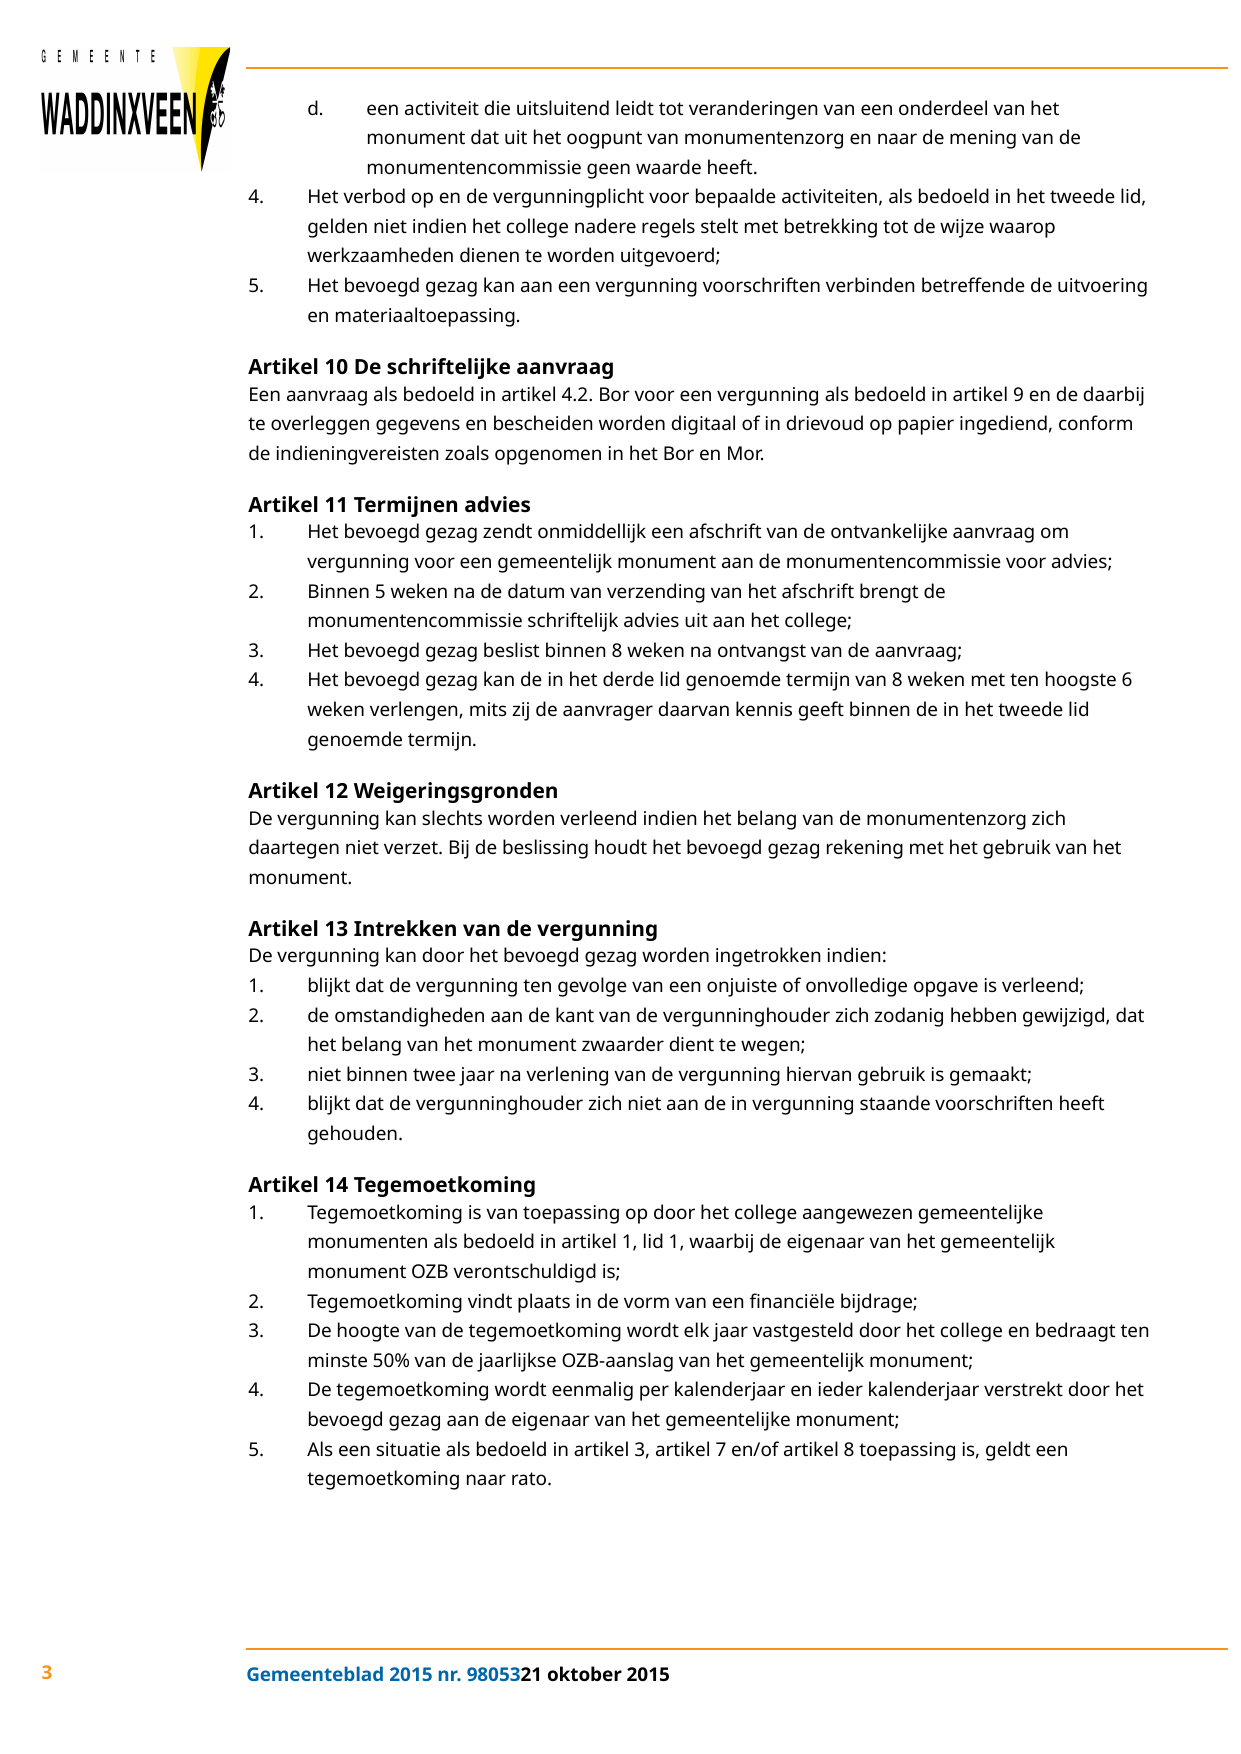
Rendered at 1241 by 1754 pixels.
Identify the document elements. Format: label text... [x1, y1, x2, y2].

list een activiteit die uitsluitend leidt tot veranderingen van een onderdeel van het monument dat uit het oogpunt van monumentenzorg en naar de mening van de monumentencommissie geen waarde heeft. [307, 95, 1152, 180]
list Tegemoetkoming vindt plaats in de vorm van een financiële bijdrage; [248, 1288, 1152, 1313]
picture [41, 47, 231, 172]
text Artikel 11 Termijnen advies [248, 490, 1152, 519]
text Artikel 10 De schriftelijke aanvraag [248, 352, 1152, 381]
list niet binnen twee jaar na verlening van de vergunning hiervan gebruik is gemaakt; [248, 1061, 1152, 1087]
list De tegemoetkoming wordt eenmalig per kalenderjaar en ieder kalenderjaar verstrekt door het bevoegd gezag aan de eigenaar van het gemeentelijke monument; [248, 1377, 1152, 1432]
text Artikel 13 Intrekken van de vergunning [248, 914, 1152, 943]
list blijkt dat de vergunning ten gevolge van een onjuiste of onvolledige opgave is verleend; [248, 972, 1152, 998]
text Artikel 14 Tegemoetkoming [248, 1171, 1152, 1199]
list Het bevoegd gezag zendt onmiddellijk een afschrift van de ontvankelijke aanvraag om vergunning voor een gemeentelijk monument aan de monumentencommissie voor advies; [248, 519, 1152, 574]
text Een aanvraag als bedoeld in artikel 4.2. Bor voor een vergunning als bedoeld in artikel 9 en de daarbij te overleggen gegevens en bescheiden worden digitaal of in drievoud op papier ingediend, conform de indieningvereisten zoals opgenomen in het Bor en Mor. [248, 381, 1152, 466]
list De hoogte van de tegemoetkoming wordt elk jaar vastgesteld door het college en bedraagt ten minste 50% van de jaarlijkse OZB-aanslag van het gemeentelijk monument; [248, 1317, 1152, 1373]
list Het bevoegd gezag kan aan een vergunning voorschriften verbinden betreffende de uitvoering en materiaaltoepassing. [248, 272, 1152, 328]
list Het verbod op en de vergunningplicht voor bepaalde activiteiten, als bedoeld in het tweede lid, gelden niet indien het college nadere regels stelt met betrekking tot de wijze waarop werkzaamheden dienen te worden uitgevoerd; [248, 183, 1152, 268]
list Tegemoetkoming is van toepassing op door het college aangewezen gemeentelijke monumenten als bedoeld in artikel 1, lid 1, waarbij de eigenaar van het gemeentelijk monument OZB verontschuldigd is; [248, 1199, 1152, 1284]
list blijkt dat de vergunninghouder zich niet aan de in vergunning staande voorschriften heeft gehouden. [248, 1091, 1152, 1146]
list Het bevoegd gezag kan de in het derde lid genoemde termijn van 8 weken met ten hoogste 6 weken verlengen, mits zij de aanvrager daarvan kennis geeft binnen de in het tweede lid genoemde termijn. [248, 667, 1152, 752]
text De vergunning kan door het bevoegd gezag worden ingetrokken indien: [248, 943, 1152, 968]
text De vergunning kan slechts worden verleend indien het belang van de monumentenzorg zich daartegen niet verzet. Bij de beslissing houdt het bevoegd gezag rekening met het gebruik van het monument. [248, 805, 1152, 889]
list Het bevoegd gezag beslist binnen 8 weken na ontvangst van de aanvraag; [248, 637, 1152, 663]
list de omstandigheden aan de kant van de vergunninghouder zich zodanig hebben gewijzigd, dat het belang van het monument zwaarder dient te wegen; [248, 1002, 1152, 1057]
list Binnen 5 weken na de datum van verzending van het afschrift brengt de monumentencommissie schriftelijk advies uit aan het college; [248, 578, 1152, 633]
text Artikel 12 Weigeringsgronden [248, 776, 1152, 805]
list Als een situatie als bedoeld in artikel 3, artikel 7 en/of artikel 8 toepassing is, geldt een tegemoetkoming naar rato. [248, 1436, 1152, 1491]
